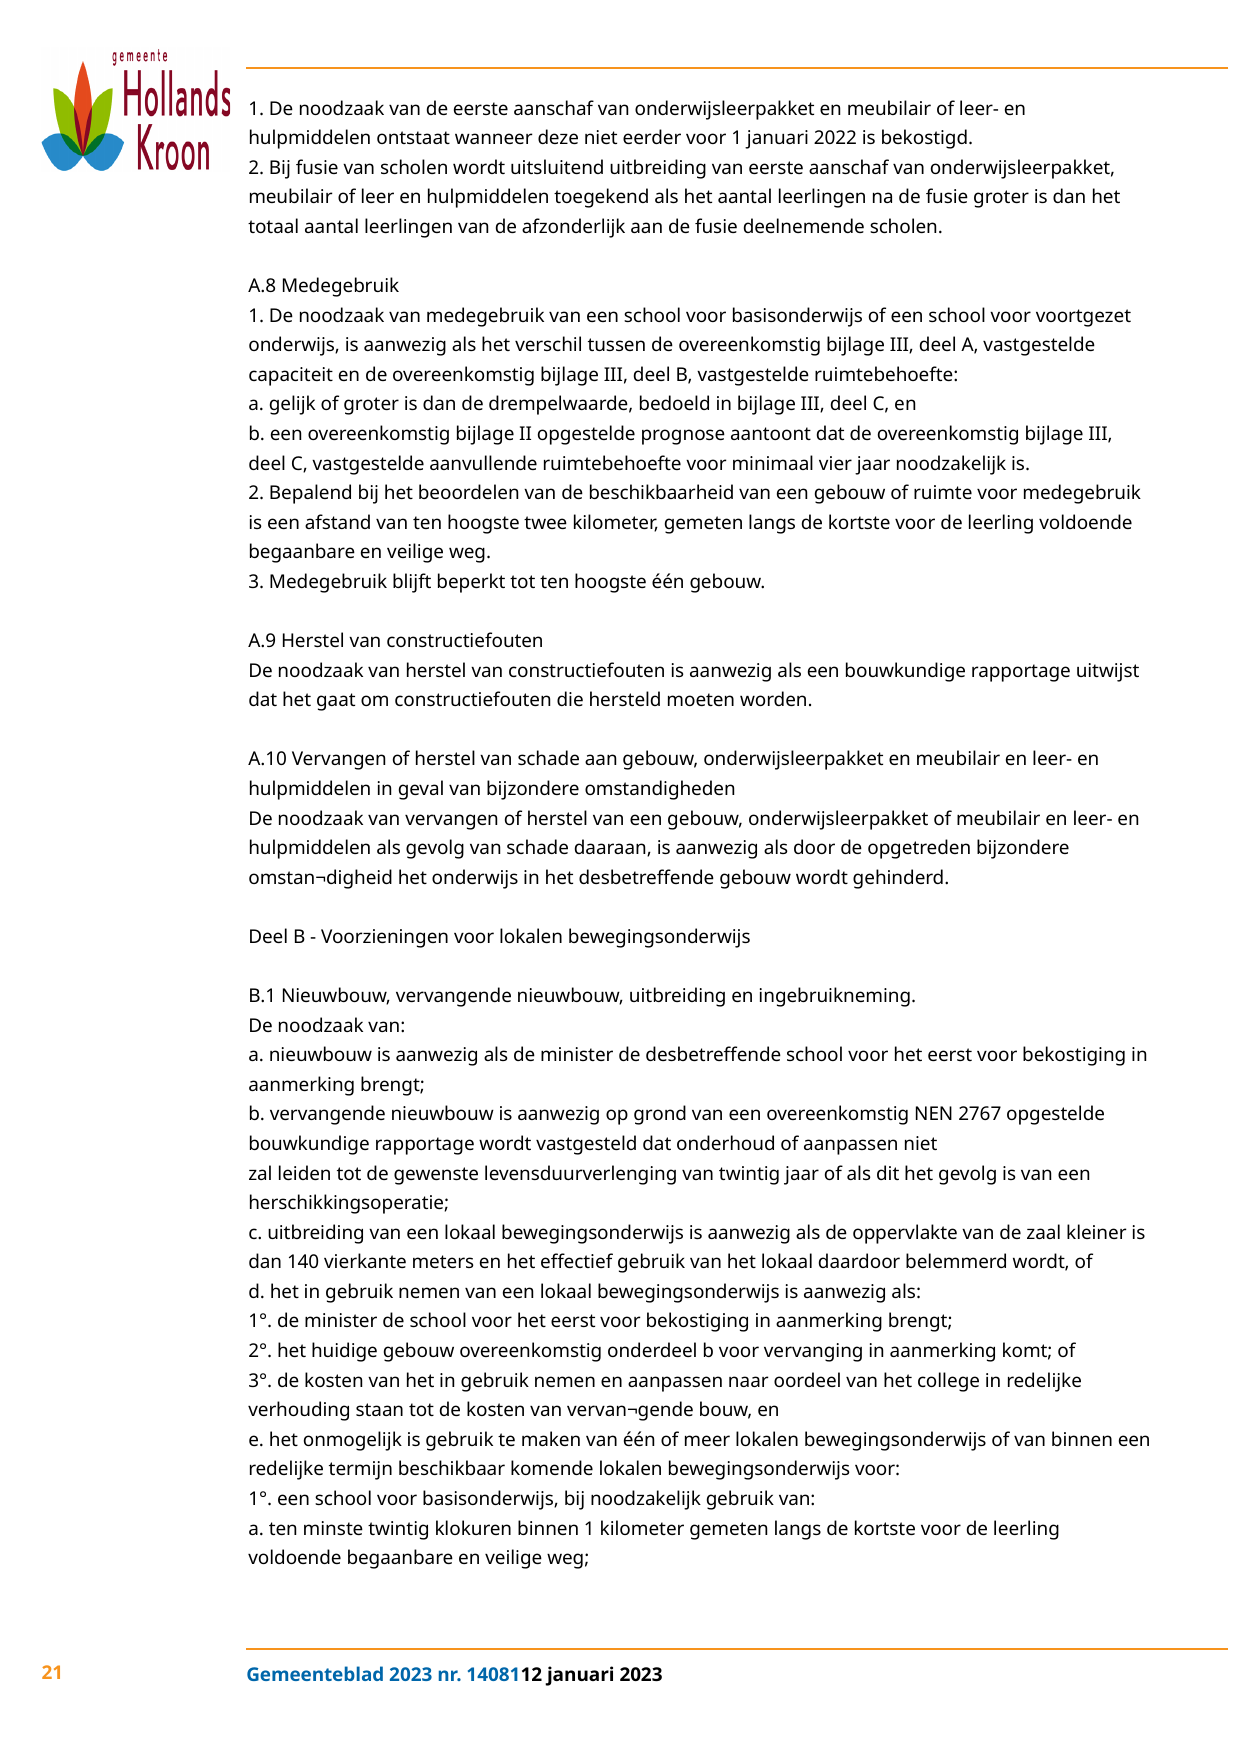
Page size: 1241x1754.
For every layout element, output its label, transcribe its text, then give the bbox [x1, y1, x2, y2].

text e. het onmogelijk is gebruik te maken van één of meer lokalen bewegingsonderwijs of van binnen een redelijke termijn beschikbaar komende lokalen bewegingsonderwijs voor: [248, 1426, 1152, 1481]
text 2. Bepalend bij het beoordelen van de beschikbaarheid van een gebouw of ruimte voor medegebruik is een afstand van ten hoogste twee kilometer, gemeten langs de kortste voor de leerling voldoende begaanbare en veilige weg. [248, 479, 1152, 564]
text c. uitbreiding van een lokaal bewegingsonderwijs is aanwezig als de oppervlakte van de zaal kleiner is dan 140 vierkante meters en het effectief gebruik van het lokaal daardoor belemmerd wordt, of [248, 1219, 1152, 1274]
text 2. Bij fusie van scholen wordt uitsluitend uitbreiding van eerste aanschaf van onderwijsleerpakket, meubilair of leer en hulpmiddelen toegekend als het aantal leerlingen na de fusie groter is dan het totaal aantal leerlingen van de afzonderlijk aan de fusie deelnemende scholen. [248, 154, 1152, 239]
text zal leiden tot de gewenste levensduurverlenging van twintig jaar of als dit het gevolg is van een herschikkingsoperatie; [248, 1160, 1152, 1215]
text A.8 Medegebruik [248, 272, 1152, 298]
text b. vervangende nieuwbouw is aanwezig op grond van een overeenkomstig NEN 2767 opgestelde bouwkundige rapportage wordt vastgesteld dat onderhoud of aanpassen niet [248, 1101, 1152, 1156]
text 1. De noodzaak van de eerste aanschaf van onderwijsleerpakket en meubilair of leer- en hulpmiddelen ontstaat wanneer deze niet eerder voor 1 januari 2022 is bekostigd. [248, 95, 1152, 150]
text 3. Medegebruik blijft beperkt tot ten hoogste één gebouw. [248, 568, 1152, 594]
text 1°. een school voor basisonderwijs, bij noodzakelijk gebruik van: [248, 1485, 1152, 1511]
text a. ten minste twintig klokuren binnen 1 kilometer gemeten langs de kortste voor de leerling voldoende begaanbare en veilige weg; [248, 1515, 1152, 1570]
text Deel B - Voorzieningen voor lokalen bewegingsonderwijs [248, 923, 1152, 949]
text a. gelijk of groter is dan de drempelwaarde, bedoeld in bijlage III, deel C, en [248, 391, 1152, 416]
picture [41, 47, 231, 172]
text A.9 Herstel van constructiefouten [248, 627, 1152, 653]
text 3°. de kosten van het in gebruik nemen en aanpassen naar oordeel van het college in redelijke verhouding staan tot de kosten van vervan¬gende bouw, en [248, 1367, 1152, 1422]
text De noodzaak van: [248, 1012, 1152, 1038]
text 1. De noodzaak van medegebruik van een school voor basisonderwijs of een school voor voortgezet onderwijs, is aanwezig als het verschil tussen de overeenkomstig bijlage III, deel A, vastgestelde capaciteit en de overeenkomstig bijlage III, deel B, vastgestelde ruimtebehoefte: [248, 302, 1152, 387]
text 1°. de minister de school voor het eerst voor bekostiging in aanmerking brengt; [248, 1308, 1152, 1333]
text De noodzaak van herstel van constructiefouten is aanwezig als een bouwkundige rapportage uitwijst dat het gaat om constructiefouten die hersteld moeten worden. [248, 657, 1152, 712]
text De noodzaak van vervangen of herstel van een gebouw, onderwijsleerpakket of meubilair en leer- en hulpmiddelen als gevolg van schade daaraan, is aanwezig als door de opgetreden bijzondere omstan¬digheid het onderwijs in het desbetreffende gebouw wordt gehinderd. [248, 805, 1152, 890]
text b. een overeenkomstig bijlage II opgestelde prognose aantoont dat de overeenkomstig bijlage III, deel C, vastgestelde aanvullende ruimtebehoefte voor minimaal vier jaar noodzakelijk is. [248, 420, 1152, 476]
text A.10 Vervangen of herstel van schade aan gebouw, onderwijsleerpakket en meubilair en leer- en hulpmiddelen in geval van bijzondere omstandigheden [248, 746, 1152, 801]
text B.1 Nieuwbouw, vervangende nieuwbouw, uitbreiding en ingebruikneming. [248, 982, 1152, 1008]
text a. nieuwbouw is aanwezig als de minister de desbetreffende school voor het eerst voor bekostiging in aanmerking brengt; [248, 1041, 1152, 1097]
text d. het in gebruik nemen van een lokaal bewegingsonderwijs is aanwezig als: [248, 1278, 1152, 1304]
text 2°. het huidige gebouw overeenkomstig onderdeel b voor vervanging in aanmerking komt; of [248, 1337, 1152, 1363]
